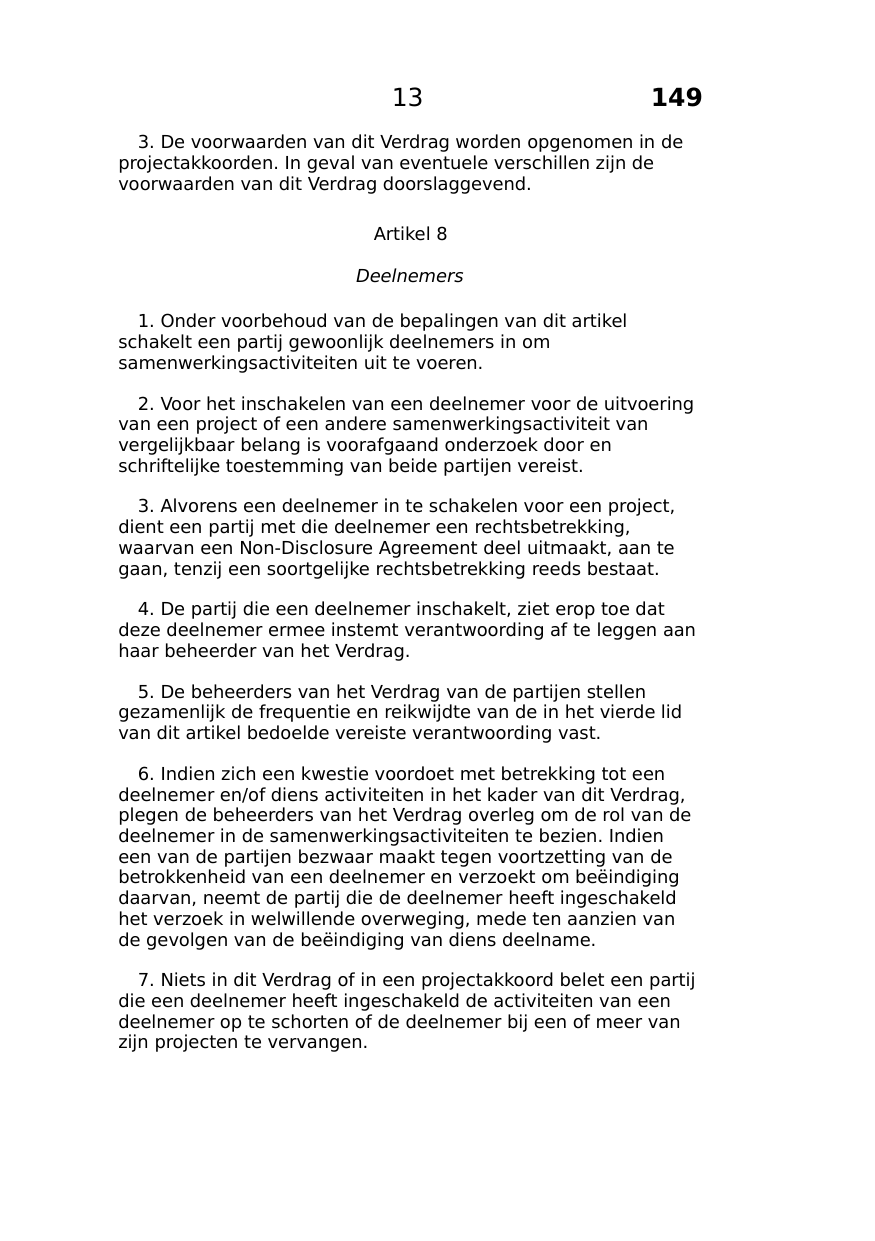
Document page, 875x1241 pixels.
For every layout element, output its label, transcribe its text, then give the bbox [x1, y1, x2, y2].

text 2. Voor het inschakelen van een deelnemer voor de uitvoering van een project of een andere samenwerkingsactiviteit van vergelijkbaar belang is voorafgaand onderzoek door en schriftelijke toestemming van beide partijen vereist. [118, 393, 703, 476]
text 6. Indien zich een kwestie voordoet met betrekking tot een deelnemer en/of diens activiteiten in het kader van dit Verdrag, plegen de beheerders van het Verdrag overleg om de rol van de deelnemer in de samenwerkingsactiviteiten te bezien. Indien een van de partijen bezwaar maakt tegen voortzetting van de betrokkenheid van een deelnemer en verzoekt om beëindiging daarvan, neemt de partij die de deelnemer heeft ingeschakeld het verzoek in welwillende overweging, mede ten aanzien van de gevolgen van de beëindiging van diens deelname. [118, 764, 703, 950]
text 4. De partij die een deelnemer inschakelt, ziet erop toe dat deze deelnemer ermee instemt verantwoording af te leggen aan haar beheerder van het Verdrag. [118, 599, 703, 661]
subtitle Artikel 8 Deelnemers [118, 224, 703, 286]
text 3. De voorwaarden van dit Verdrag worden opgenomen in de projectakkoorden. In geval van eventuele verschillen zijn de voorwaarden van dit Verdrag doorslaggevend. [118, 132, 703, 194]
text 3. Alvorens een deelnemer in te schakelen voor een project, dient een partij met die deelnemer een rechtsbetrekking, waarvan een Non-Disclosure Agreement deel uitmaakt, aan te gaan, tenzij een soortgelijke rechtsbetrekking reeds bestaat. [118, 496, 703, 579]
text 1. Onder voorbehoud van de bepalingen van dit artikel schakelt een partij gewoonlijk deelnemers in om samenwerkingsactiviteiten uit te voeren. [118, 311, 703, 373]
text 7. Niets in dit Verdrag of in een projectakkoord belet een partij die een deelnemer heeft ingeschakeld de activiteiten van een deelnemer op te schorten of de deelnemer bij een of meer van zijn projecten te vervangen. [118, 970, 703, 1053]
text 5. De beheerders van het Verdrag van de partijen stellen gezamenlijk de frequentie en reikwijdte van de in het vierde lid van dit artikel bedoelde vereiste verantwoording vast. [118, 681, 703, 744]
